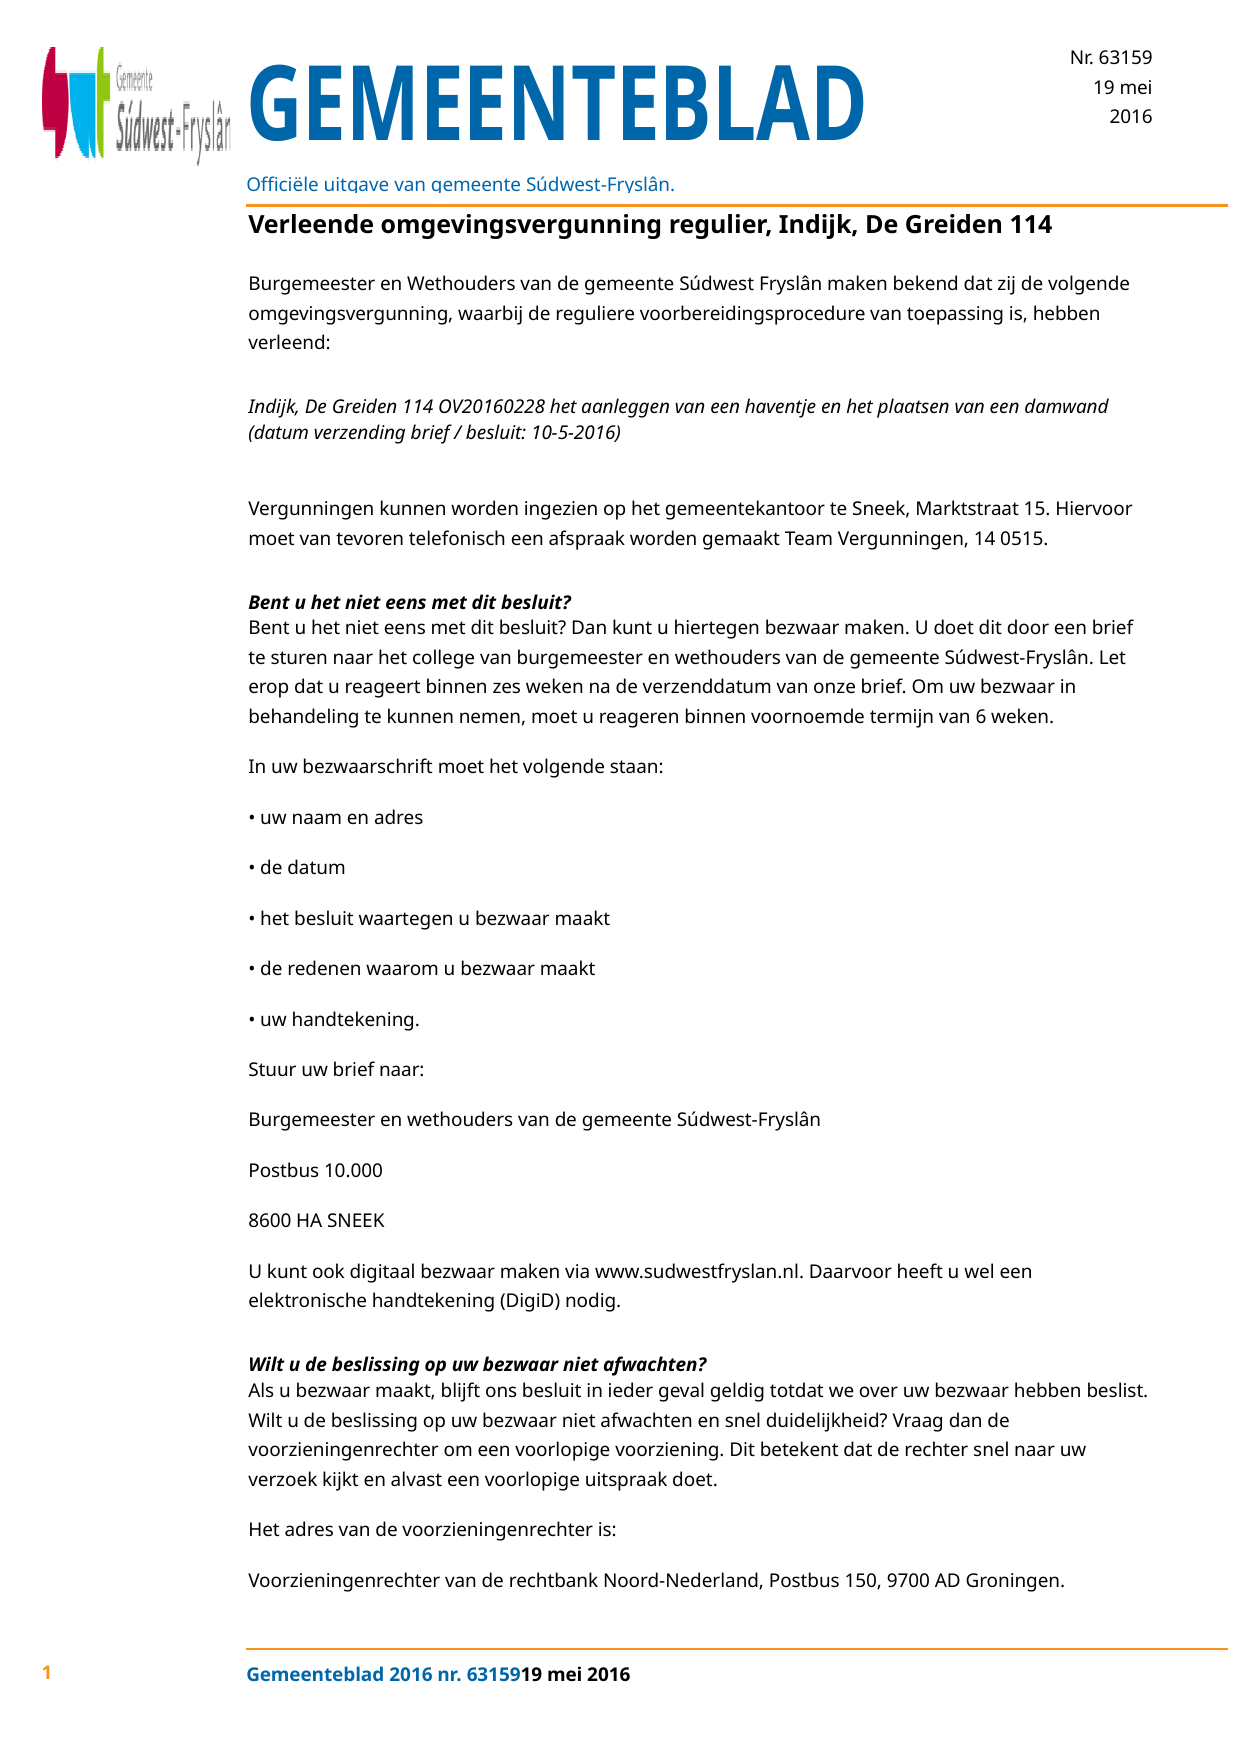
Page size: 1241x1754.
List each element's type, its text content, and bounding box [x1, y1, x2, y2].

text • uw handtekening. [248, 1006, 1152, 1032]
text • het besluit waartegen u bezwaar maakt [248, 905, 1152, 931]
text Wilt u de beslissing op uw bezwaar niet afwachten? [248, 1351, 1152, 1377]
text Burgemeester en Wethouders van de gemeente Súdwest Fryslân maken bekend dat zij de volgende omgevingsvergunning, waarbij de reguliere voorbereidingsprocedure van toepassing is, hebben verleend: [248, 270, 1152, 355]
text U kunt ook digitaal bezwaar maken via www.sudwestfryslan.nl. Daarvoor heeft u wel een elektronische handtekening (DigiD) nodig. [248, 1258, 1152, 1313]
text 8600 HA SNEEK [248, 1207, 1152, 1233]
text • de redenen waarom u bezwaar maakt [248, 955, 1152, 981]
text • uw naam en adres [248, 804, 1152, 830]
text Het adres van de voorzieningenrechter is: [248, 1516, 1152, 1542]
text Bent u het niet eens met dit besluit? Dan kunt u hiertegen bezwaar maken. U doet dit door een brief te sturen naar het college van burgemeester en wethouders van de gemeente Súdwest-Fryslân. Let erop dat u reageert binnen zes weken na de verzenddatum van onze brief. Om uw bezwaar in behandeling te kunnen nemen, moet u reageren binnen voornoemde termijn van 6 weken. [248, 614, 1152, 729]
text Voorzieningenrechter van de rechtbank Noord-Nederland, Postbus 150, 9700 AD Groningen. [248, 1567, 1152, 1592]
text Burgemeester en wethouders van de gemeente Súdwest-Fryslân [248, 1107, 1152, 1132]
text Bent u het niet eens met dit besluit? [248, 589, 1152, 614]
text Als u bezwaar maakt, blijft ons besluit in ieder geval geldig totdat we over uw bezwaar hebben beslist. Wilt u de beslissing op uw bezwaar niet afwachten en snel duidelijkheid? Vraag dan de voorzieningenrechter om een voorlopige voorziening. Dit betekent dat de rechter snel naar uw verzoek kijkt en alvast een voorlopige uitspraak doet. [248, 1377, 1152, 1492]
text Vergunningen kunnen worden ingezien op het gemeentekantoor te Sneek, Marktstraat 15. Hiervoor moet van tevoren telefonisch een afspraak worden gemaakt Team Vergunningen, 14 0515. [248, 495, 1152, 551]
text Indijk, De Greiden 114 OV20160228 het aanleggen van een haventje en het plaatsen van een damwand (datum verzending brief / besluit: 10-5-2016) [248, 393, 1152, 445]
text Stuur uw brief naar: [248, 1056, 1152, 1082]
text Verleende omgevingsvergunning regulier, Indijk, De Greiden 114 [248, 207, 1152, 241]
text In uw bezwaarschrift moet het volgende staan: [248, 754, 1152, 779]
text • de datum [248, 854, 1152, 880]
picture [41, 47, 231, 172]
text Postbus 10.000 [248, 1157, 1152, 1183]
